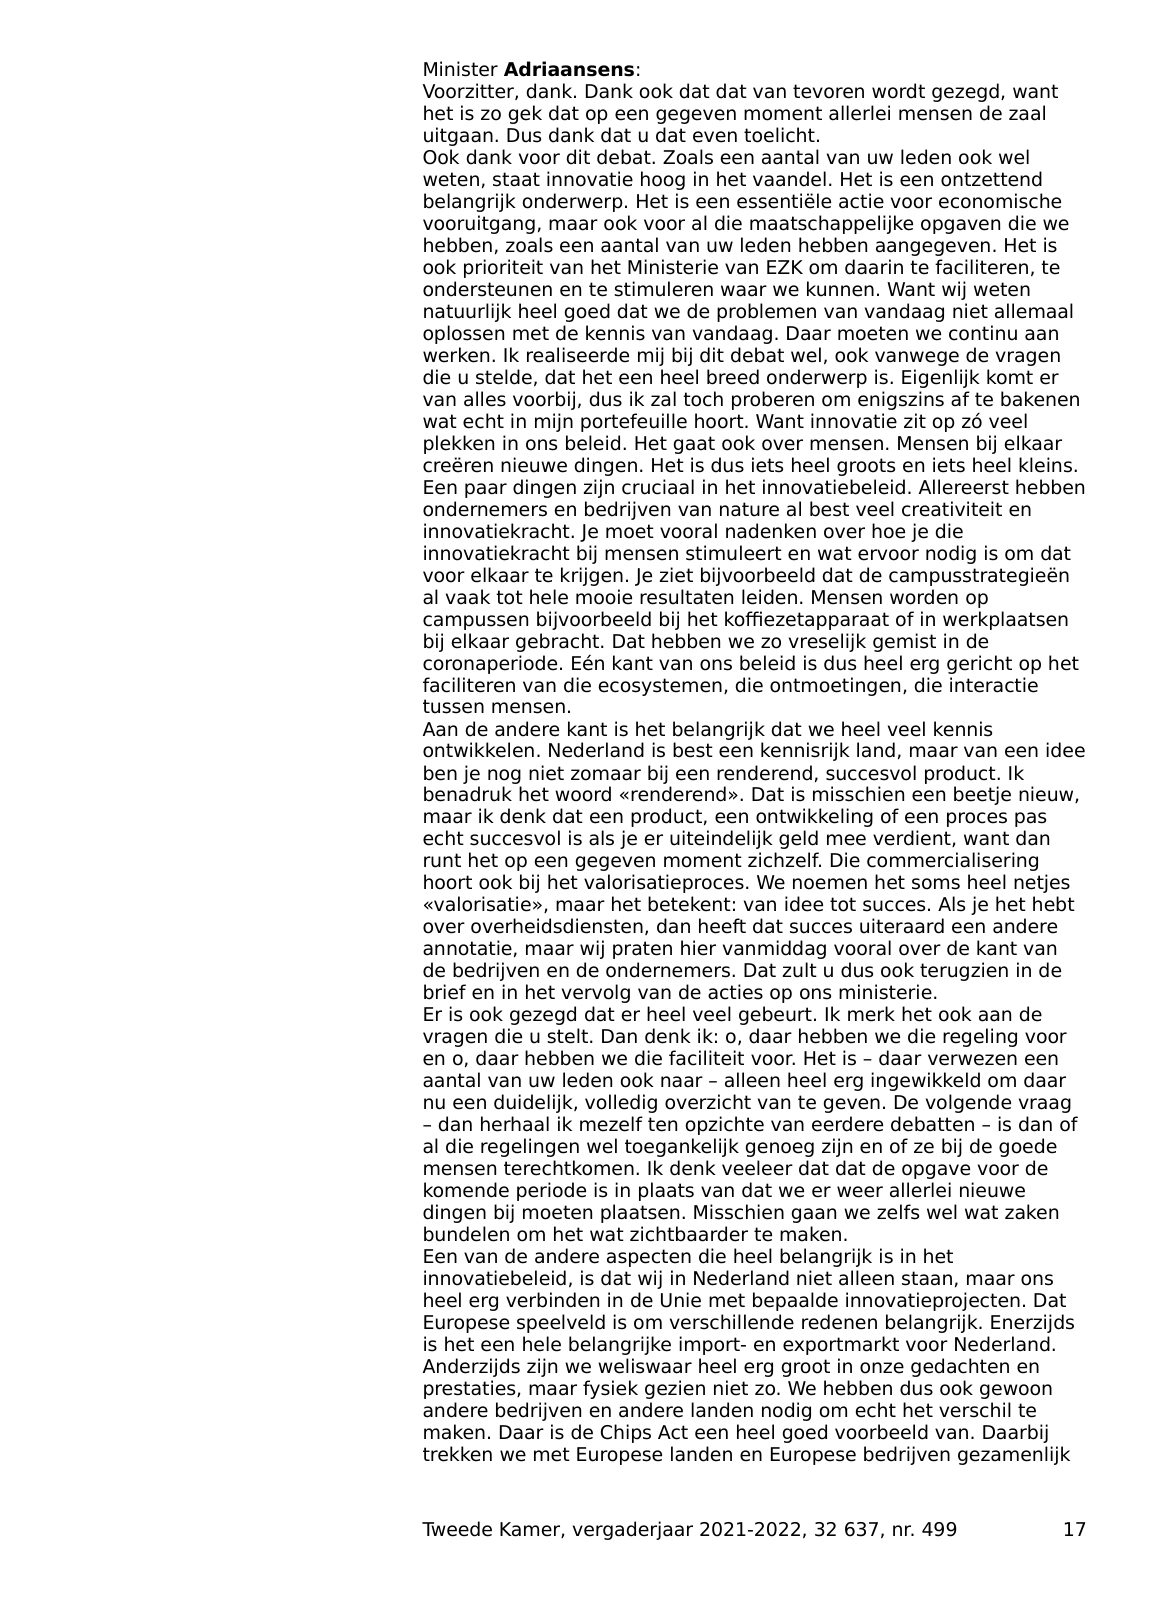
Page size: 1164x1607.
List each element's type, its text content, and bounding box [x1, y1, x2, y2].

text Een van de andere aspecten die heel belangrijk is in het innovatiebeleid, is dat wij in Nederland niet alleen staan, maar ons heel erg verbinden in de Unie met bepaalde innovatieprojecten. Dat Europese speelveld is om verschillende redenen belangrijk. Enerzijds is het een hele belangrijke import- en exportmarkt voor Nederland. Anderzijds zijn we weliswaar heel erg groot in onze gedachten en prestaties, maar fysiek gezien niet zo. We hebben dus ook gewoon andere bedrijven en andere landen nodig om echt het verschil te maken. Daar is de Chips Act een heel goed voorbeeld van. Daarbij trekken we met Europese landen en Europese bedrijven gezamenlijk [422, 1246, 1087, 1466]
text Er is ook gezegd dat er heel veel gebeurt. Ik merk het ook aan de vragen die u stelt. Dan denk ik: o, daar hebben we die regeling voor en o, daar hebben we die faciliteit voor. Het is – daar verwezen een aantal van uw leden ook naar – alleen heel erg ingewikkeld om daar nu een duidelijk, volledig overzicht van te geven. De volgende vraag – dan herhaal ik mezelf ten opzichte van eerdere debatten – is dan of al die regelingen wel toegankelijk genoeg zijn en of ze bij de goede mensen terechtkomen. Ik denk veeleer dat dat de opgave voor de komende periode is in plaats van dat we er weer allerlei nieuwe dingen bij moeten plaatsen. Misschien gaan we zelfs wel wat zaken bundelen om het wat zichtbaarder te maken. [422, 1004, 1087, 1246]
text Ook dank voor dit debat. Zoals een aantal van uw leden ook wel weten, staat innovatie hoog in het vaandel. Het is een ontzettend belangrijk onderwerp. Het is een essentiële actie voor economische vooruitgang, maar ook voor al die maatschappelijke opgaven die we hebben, zoals een aantal van uw leden hebben aangegeven. Het is ook prioriteit van het Ministerie van EZK om daarin te faciliteren, te ondersteunen en te stimuleren waar we kunnen. Want wij weten natuurlijk heel goed dat we de problemen van vandaag niet allemaal oplossen met de kennis van vandaag. Daar moeten we continu aan werken. Ik realiseerde mij bij dit debat wel, ook vanwege de vragen die u stelde, dat het een heel breed onderwerp is. Eigenlijk komt er van alles voorbij, dus ik zal toch proberen om enigszins af te bakenen wat echt in mijn portefeuille hoort. Want innovatie zit op zó veel plekken in ons beleid. Het gaat ook over mensen. Mensen bij elkaar creëren nieuwe dingen. Het is dus iets heel groots en iets heel kleins. [422, 147, 1087, 477]
text Voorzitter, dank. Dank ook dat dat van tevoren wordt gezegd, want het is zo gek dat op een gegeven moment allerlei mensen de zaal uitgaan. Dus dank dat u dat even toelicht. [422, 81, 1087, 147]
text Minister Adriaansens: [422, 59, 1087, 81]
text Een paar dingen zijn cruciaal in het innovatiebeleid. Allereerst hebben ondernemers en bedrijven van nature al best veel creativiteit en innovatiekracht. Je moet vooral nadenken over hoe je die innovatiekracht bij mensen stimuleert en wat ervoor nodig is om dat voor elkaar te krijgen. Je ziet bijvoorbeeld dat de campusstrategieën al vaak tot hele mooie resultaten leiden. Mensen worden op campussen bijvoorbeeld bij het koffiezetapparaat of in werkplaatsen bij elkaar gebracht. Dat hebben we zo vreselijk gemist in de coronaperiode. Eén kant van ons beleid is dus heel erg gericht op het faciliteren van die ecosystemen, die ontmoetingen, die interactie tussen mensen. [422, 477, 1087, 718]
text Aan de andere kant is het belangrijk dat we heel veel kennis ontwikkelen. Nederland is best een kennisrijk land, maar van een idee ben je nog niet zomaar bij een renderend, succesvol product. Ik benadruk het woord «renderend». Dat is misschien een beetje nieuw, maar ik denk dat een product, een ontwikkeling of een proces pas echt succesvol is als je er uiteindelijk geld mee verdient, want dan runt het op een gegeven moment zichzelf. Die commercialisering hoort ook bij het valorisatieproces. We noemen het soms heel netjes «valorisatie», maar het betekent: van idee tot succes. Als je het hebt over overheidsdiensten, dan heeft dat succes uiteraard een andere annotatie, maar wij praten hier vanmiddag vooral over de kant van de bedrijven en de ondernemers. Dat zult u dus ook terugzien in de brief en in het vervolg van de acties op ons ministerie. [422, 718, 1087, 1004]
